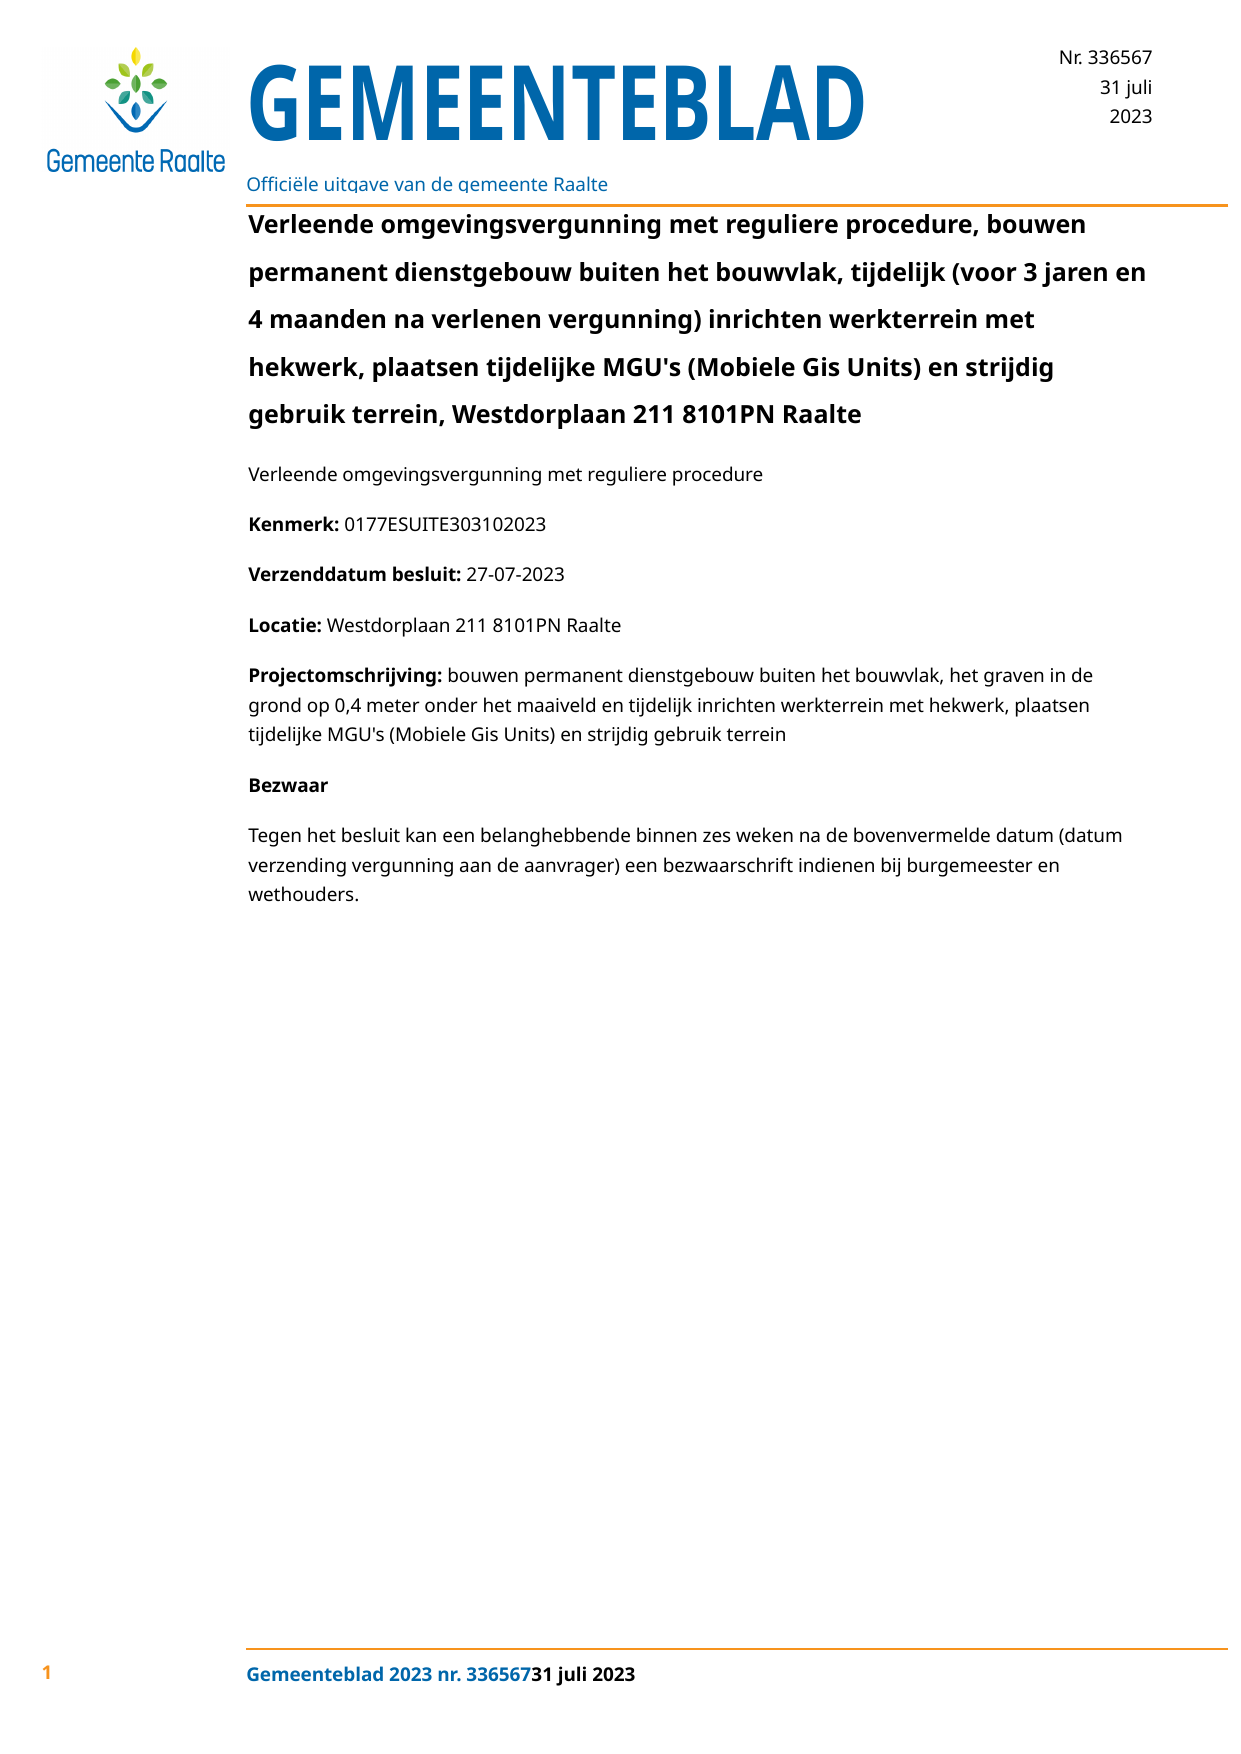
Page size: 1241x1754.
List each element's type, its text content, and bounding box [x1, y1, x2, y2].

text Verleende omgevingsvergunning met reguliere procedure, bouwen permanent dienstgebouw buiten het bouwvlak, tijdelijk (voor 3 jaren en 4 maanden na verlenen vergunning) inrichten werkterrein met hekwerk, plaatsen tijdelijke MGU's (Mobiele Gis Units) en strijdig gebruik terrein, Westdorplaan 211 8101PN Raalte [248, 207, 1152, 431]
text Tegen het besluit kan een belanghebbende binnen zes weken na de bovenvermelde datum (datum verzending vergunning aan de aanvrager) een bezwaarschrift indienen bij burgemeester en wethouders. [248, 822, 1152, 907]
text Verzenddatum besluit: 27-07-2023 [248, 562, 1152, 587]
text Locatie: Westdorplaan 211 8101PN Raalte [248, 612, 1152, 638]
picture [41, 47, 231, 172]
text Verleende omgevingsvergunning met reguliere procedure [248, 461, 1152, 486]
text Kenmerk: 0177ESUITE303102023 [248, 511, 1152, 537]
text Projectomschrijving: bouwen permanent dienstgebouw buiten het bouwvlak, het graven in de grond op 0,4 meter onder het maaiveld en tijdelijk inrichten werkterrein met hekwerk, plaatsen tijdelijke MGU's (Mobiele Gis Units) en strijdig gebruik terrein [248, 662, 1152, 747]
text Bezwaar [248, 772, 1152, 798]
